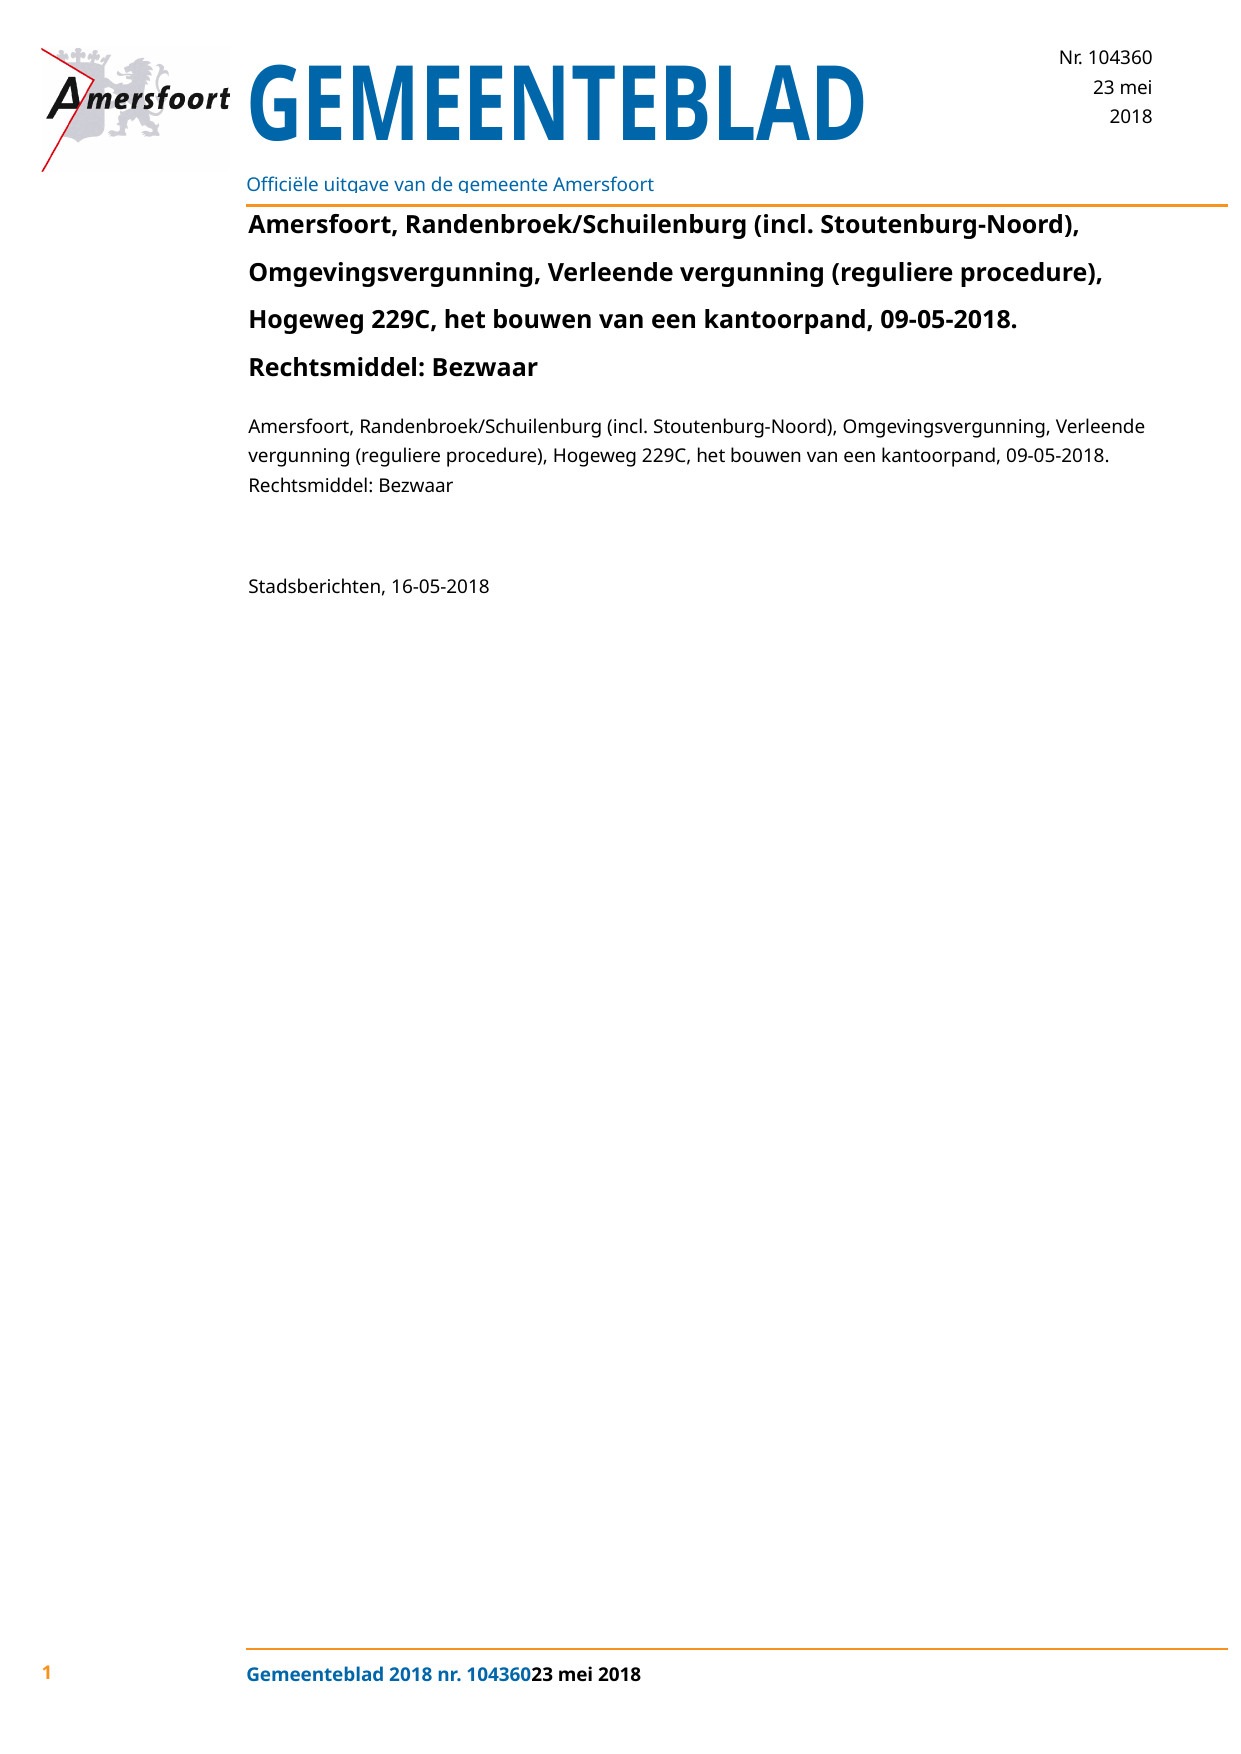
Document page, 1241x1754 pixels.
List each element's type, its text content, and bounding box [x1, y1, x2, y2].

text Amersfoort, Randenbroek/Schuilenburg (incl. Stoutenburg-Noord), Omgevingsvergunning, Verleende vergunning (reguliere procedure), Hogeweg 229C, het bouwen van een kantoorpand, 09-05-2018. Rechtsmiddel: Bezwaar [248, 413, 1152, 498]
text Amersfoort, Randenbroek/Schuilenburg (incl. Stoutenburg-Noord), Omgevingsvergunning, Verleende vergunning (reguliere procedure), Hogeweg 229C, het bouwen van een kantoorpand, 09-05-2018. Rechtsmiddel: Bezwaar [248, 207, 1152, 384]
picture [41, 47, 231, 172]
text Stadsberichten, 16-05-2018 [248, 573, 1152, 599]
